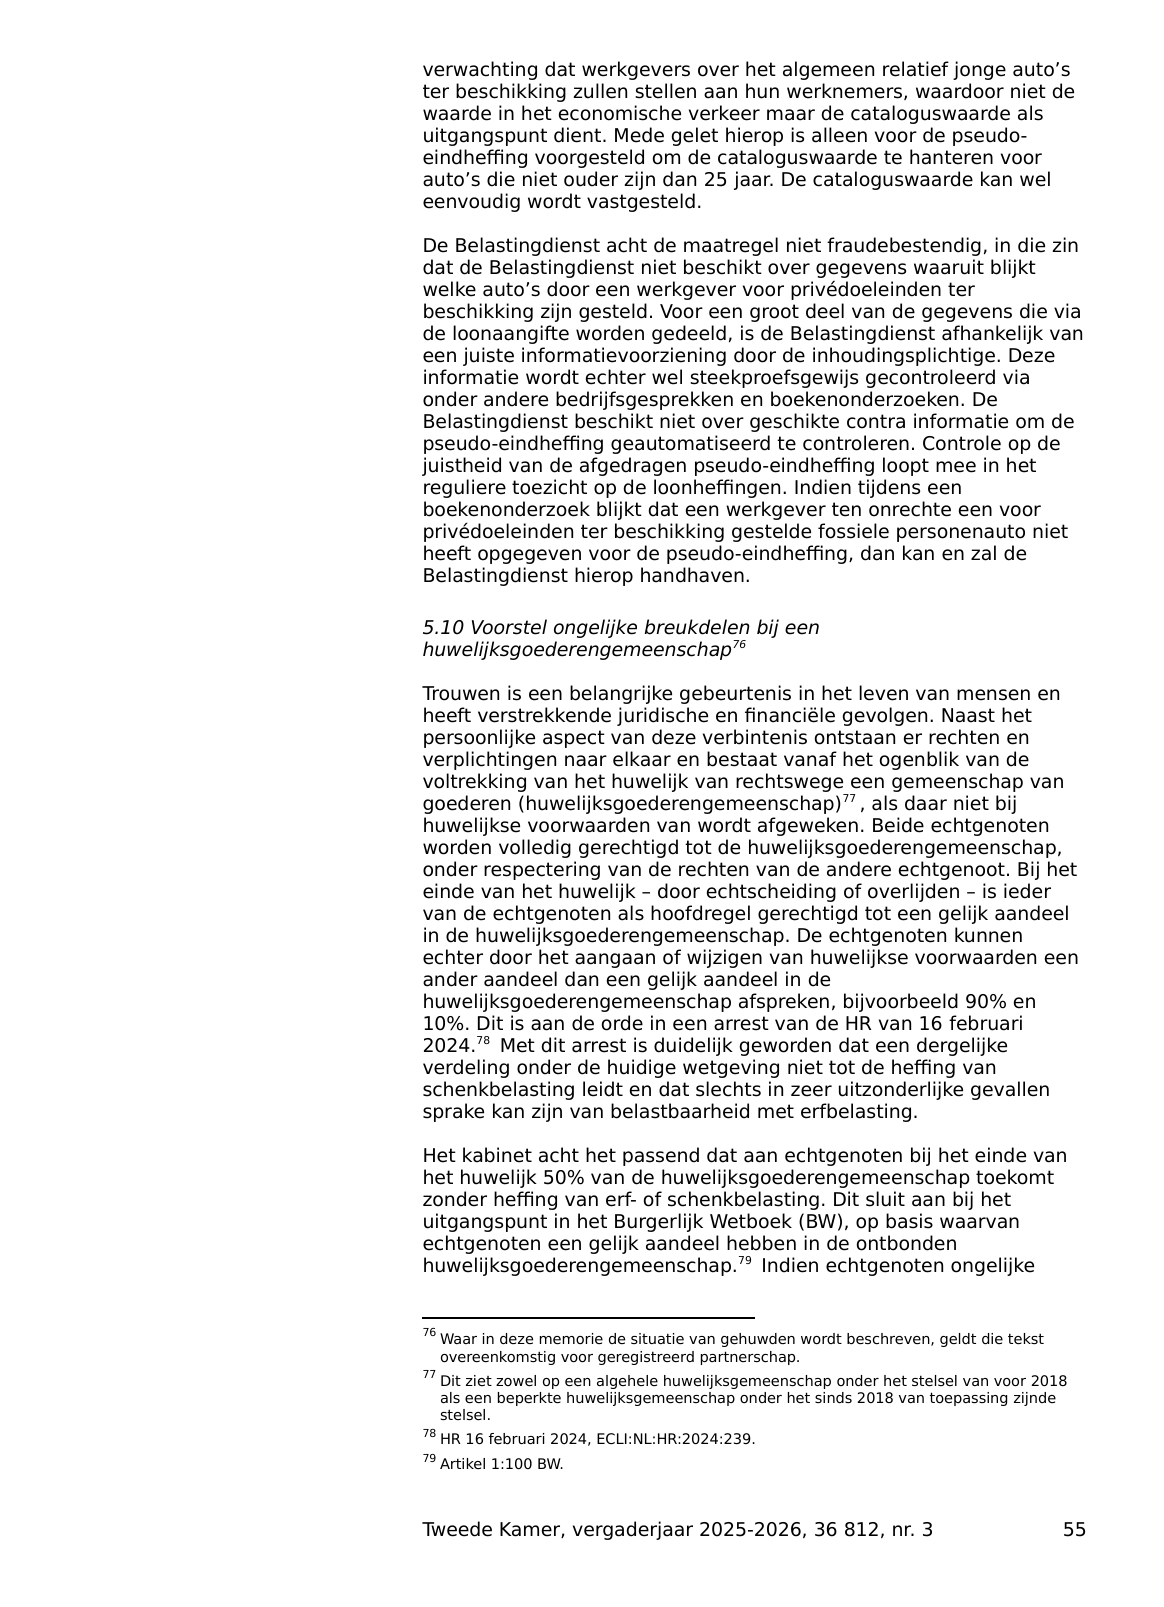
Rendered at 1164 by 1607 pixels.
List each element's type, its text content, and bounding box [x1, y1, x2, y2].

text verwachting dat werkgevers over het algemeen relatief jonge auto’s ter beschikking zullen stellen aan hun werknemers, waardoor niet de waarde in het economische verkeer maar de cataloguswaarde als uitgangspunt dient. Mede gelet hierop is alleen voor de pseudo-eindheffing voorgesteld om de cataloguswaarde te hanteren voor auto’s die niet ouder zijn dan 25 jaar. De cataloguswaarde kan wel eenvoudig wordt vastgesteld. [422, 59, 1087, 213]
text Waar in deze memorie de situatie van gehuwden wordt beschreven, geldt die tekst overeenkomstig voor geregistreerd partnerschap. [422, 1327, 1087, 1366]
text Dit ziet zowel op een algehele huwelijksgemeenschap onder het stelsel van voor 2018 als een beperkte huwelijksgemeenschap onder het sinds 2018 van toepassing zijnde stelsel. [422, 1368, 1087, 1424]
text HR 16 februari 2024, ECLI:NL:HR:2024:239. [422, 1427, 1087, 1449]
text De Belastingdienst acht de maatregel niet fraudebestendig, in die zin dat de Belastingdienst niet beschikt over gegevens waaruit blijkt welke auto’s door een werkgever voor privédoeleinden ter beschikking zijn gesteld. Voor een groot deel van de gegevens die via de loonaangifte worden gedeeld, is de Belastingdienst afhankelijk van een juiste informatievoorziening door de inhoudingsplichtige. Deze informatie wordt echter wel steekproefsgewijs gecontroleerd via onder andere bedrijfsgesprekken en boekenonderzoeken. De Belastingdienst beschikt niet over geschikte contra informatie om de pseudo-eindheffing geautomatiseerd te controleren. Controle op de juistheid van de afgedragen pseudo-eindheffing loopt mee in het reguliere toezicht op de loonheffingen. Indien tijdens een boekenonderzoek blijkt dat een werkgever ten onrechte een voor privédoeleinden ter beschikking gestelde fossiele personenauto niet heeft opgegeven voor de pseudo-eindheffing, dan kan en zal de Belastingdienst hierop handhaven. [422, 235, 1087, 587]
subtitle 5.10 Voorstel ongelijke breukdelen bij een huwelijksgoederengemeenschap [422, 617, 1087, 661]
text Trouwen is een belangrijke gebeurtenis in het leven van mensen en heeft verstrekkende juridische en financiële gevolgen. Naast het persoonlijke aspect van deze verbintenis ontstaan er rechten en verplichtingen naar elkaar en bestaat vanaf het ogenblik van de voltrekking van het huwelijk van rechtswege een gemeenschap van goederen (huwelijksgoederengemeenschap), als daar niet bij huwelijkse voorwaarden van wordt afgeweken. Beide echtgenoten worden volledig gerechtigd tot de huwelijksgoederengemeenschap, onder respectering van de rechten van de andere echtgenoot. Bij het einde van het huwelijk – door echtscheiding of overlijden – is ieder van de echtgenoten als hoofdregel gerechtigd tot een gelijk aandeel in de huwelijksgoederengemeenschap. De echtgenoten kunnen echter door het aangaan of wijzigen van huwelijkse voorwaarden een ander aandeel dan een gelijk aandeel in de huwelijksgoederengemeenschap afspreken, bijvoorbeeld 90% en 10%. Dit is aan de orde in een arrest van de HR van 16 februari 2024. Met dit arrest is duidelijk geworden dat een dergelijke verdeling onder de huidige wetgeving niet tot de heffing van schenkbelasting leidt en dat slechts in zeer uitzonderlijke gevallen sprake kan zijn van belastbaarheid met erfbelasting. [422, 683, 1087, 1122]
text Het kabinet acht het passend dat aan echtgenoten bij het einde van het huwelijk 50% van de huwelijksgoederengemeenschap toekomt zonder heffing van erf- of schenkbelasting. Dit sluit aan bij het uitgangspunt in het Burgerlijk Wetboek (BW), op basis waarvan echtgenoten een gelijk aandeel hebben in de ontbonden huwelijksgoederengemeenschap. Indien echtgenoten ongelijke [422, 1145, 1087, 1277]
text Artikel 1:100 BW. [422, 1452, 1087, 1474]
